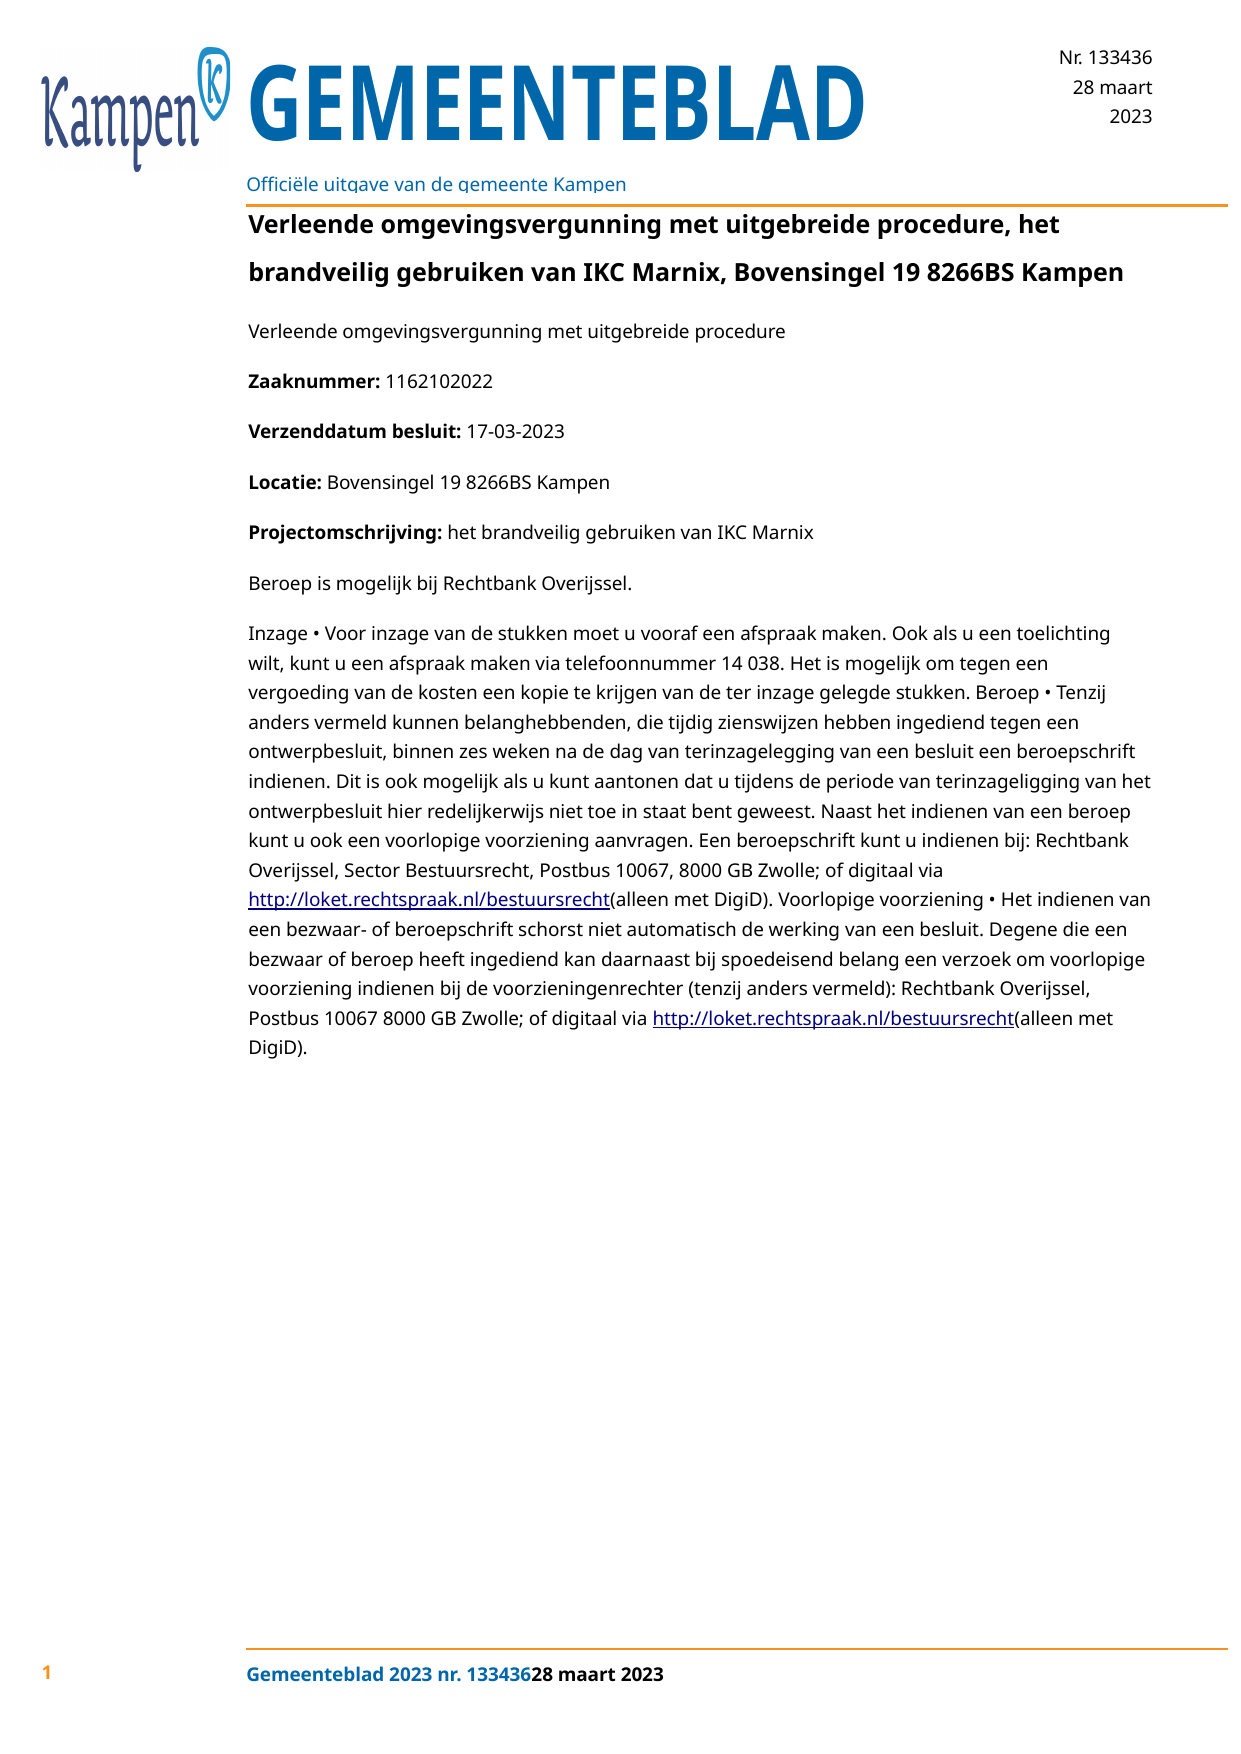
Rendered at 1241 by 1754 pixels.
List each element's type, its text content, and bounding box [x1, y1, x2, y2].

text Verzenddatum besluit: 17-03-2023 [248, 419, 1152, 444]
text Projectomschrijving: het brandveilig gebruiken van IKC Marnix [248, 519, 1152, 545]
text Verleende omgevingsvergunning met uitgebreide procedure [248, 318, 1152, 344]
text Inzage • Voor inzage van de stukken moet u vooraf een afspraak maken. Ook als u een toelichting wilt, kunt u een afspraak maken via telefoonnummer 14 038. Het is mogelijk om tegen een vergoeding van de kosten een kopie te krijgen van de ter inzage gelegde stukken. Beroep • Tenzij anders vermeld kunnen belanghebbenden, die tijdig zienswijzen hebben ingediend tegen een ontwerpbesluit, binnen zes weken na de dag van terinzagelegging van een besluit een beroepschrift indienen. Dit is ook mogelijk als u kunt aantonen dat u tijdens de periode van terinzageligging van het ontwerpbesluit hier redelijkerwijs niet toe in staat bent geweest. Naast het indienen van een beroep kunt u ook een voorlopige voorziening aanvragen. Een beroepschrift kunt u indienen bij: Rechtbank Overijssel, Sector Bestuursrecht, Postbus 10067, 8000 GB Zwolle; of digitaal via http://loket.rechtspraak.nl/bestuursrecht(alleen met DigiD). Voorlopige voorziening • Het indienen van een bezwaar- of beroepschrift schorst niet automatisch de werking van een besluit. Degene die een bezwaar of beroep heeft ingediend kan daarnaast bij spoedeisend belang een verzoek om voorlopige voorziening indienen bij de voorzieningenrechter (tenzij anders vermeld): Rechtbank Overijssel, Postbus 10067 8000 GB Zwolle; of digitaal via http://loket.rechtspraak.nl/bestuursrecht(alleen met DigiD). [248, 620, 1152, 1060]
text Locatie: Bovensingel 19 8266BS Kampen [248, 469, 1152, 495]
text Zaaknummer: 1162102022 [248, 368, 1152, 394]
text Beroep is mogelijk bij Rechtbank Overijssel. [248, 570, 1152, 596]
text Verleende omgevingsvergunning met uitgebreide procedure, het brandveilig gebruiken van IKC Marnix, Bovensingel 19 8266BS Kampen [248, 207, 1152, 288]
picture [41, 47, 231, 172]
